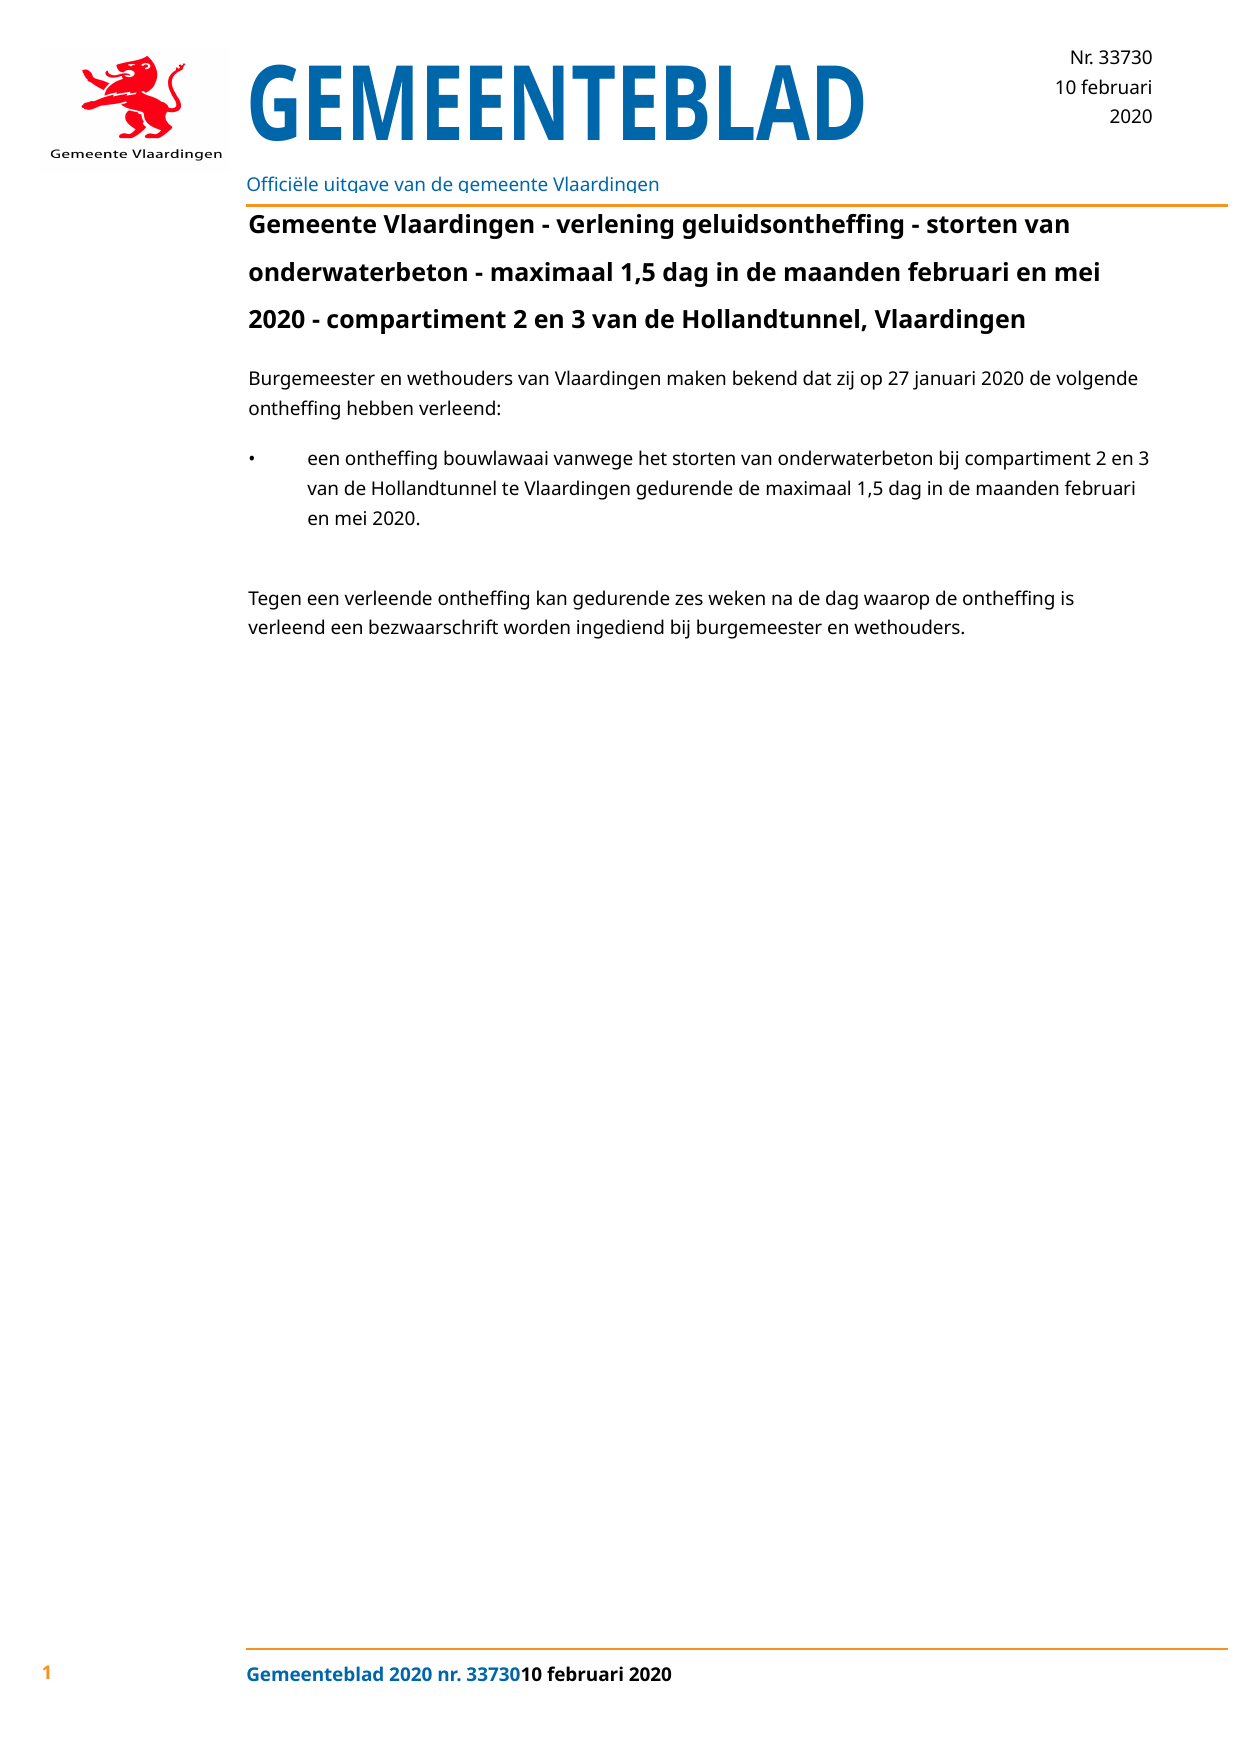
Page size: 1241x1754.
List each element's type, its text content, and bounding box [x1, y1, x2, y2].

text Gemeente Vlaardingen - verlening geluidsontheffing - storten van onderwaterbeton - maximaal 1,5 dag in de maanden februari en mei 2020 - compartiment 2 en 3 van de Hollandtunnel, Vlaardingen [248, 207, 1152, 336]
text Tegen een verleende ontheffing kan gedurende zes weken na de dag waarop de ontheffing is verleend een bezwaarschrift worden ingediend bij burgemeester en wethouders. [248, 585, 1152, 640]
text Burgemeester en wethouders van Vlaardingen maken bekend dat zij op 27 januari 2020 de volgende ontheffing hebben verleend: [248, 366, 1152, 421]
list een ontheffing bouwlawaai vanwege het storten van onderwaterbeton bij compartiment 2 en 3 van de Hollandtunnel te Vlaardingen gedurende de maximaal 1,5 dag in de maanden februari en mei 2020. [248, 446, 1152, 530]
picture [41, 47, 231, 172]
